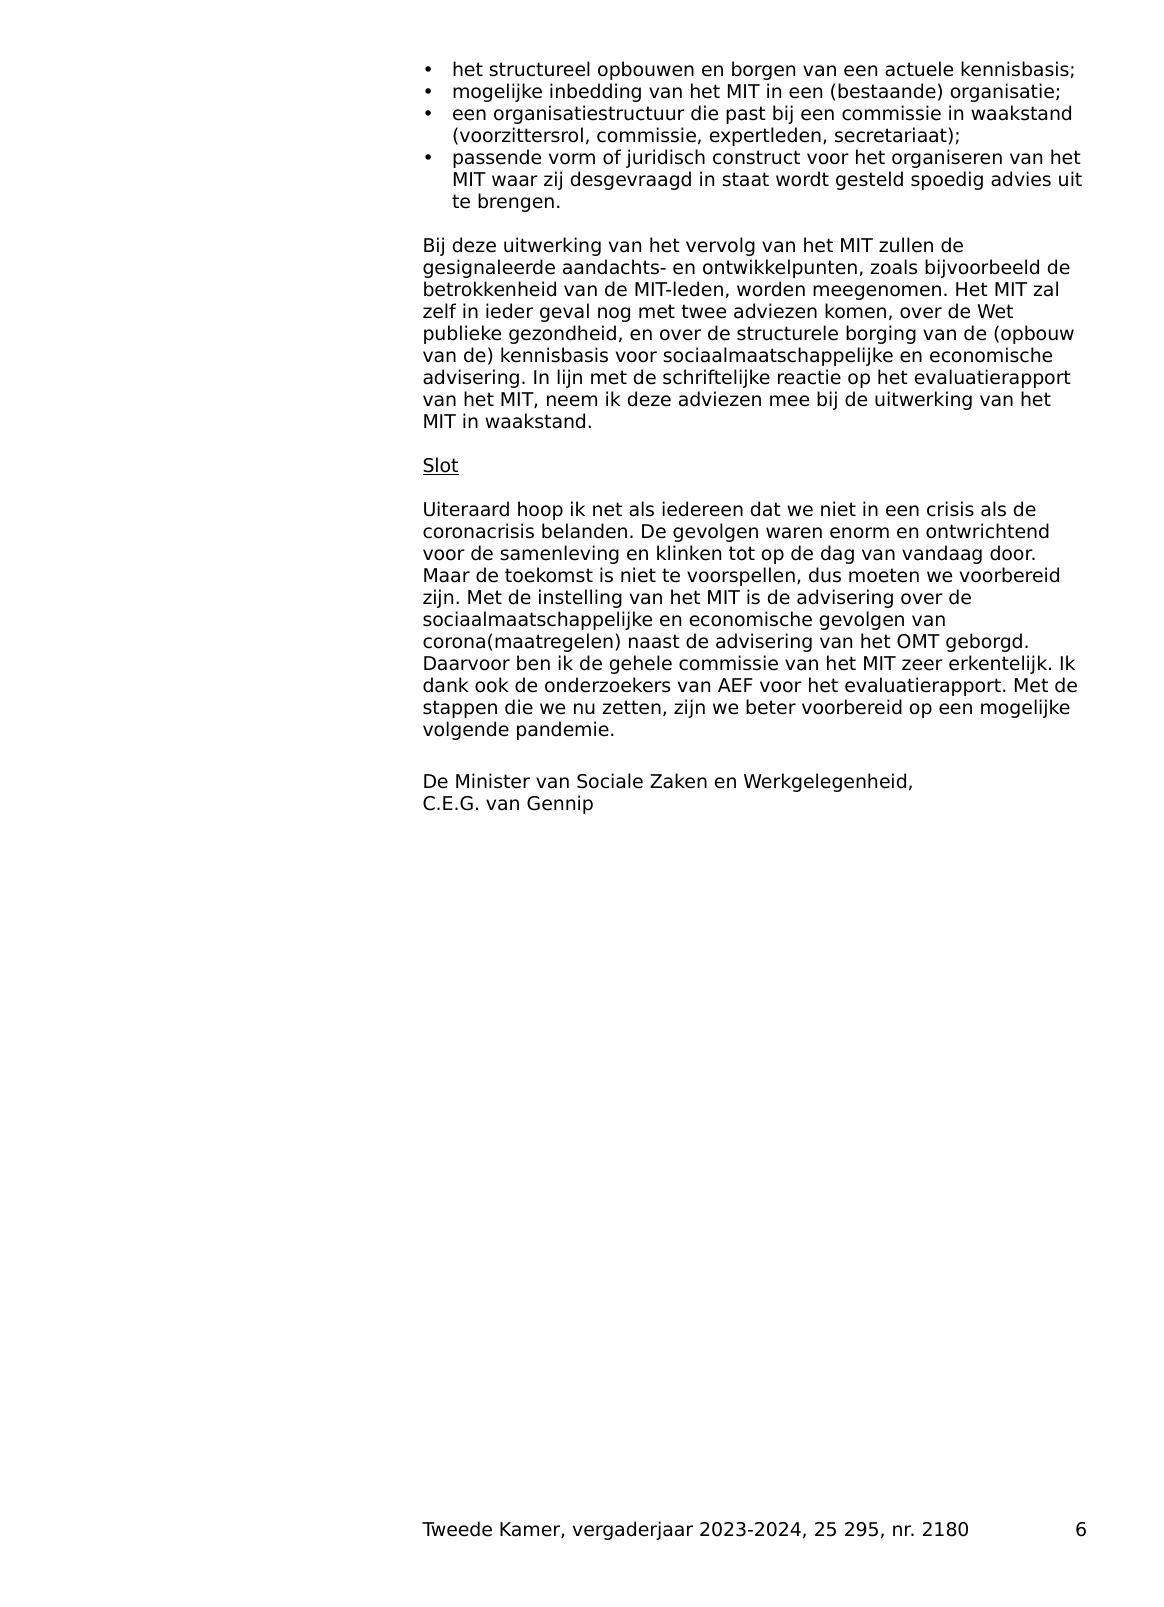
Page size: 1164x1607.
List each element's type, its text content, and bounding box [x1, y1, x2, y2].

text Bij deze uitwerking van het vervolg van het MIT zullen de gesignaleerde aandachts- en ontwikkelpunten, zoals bijvoorbeeld de betrokkenheid van de MIT-leden, worden meegenomen. Het MIT zal zelf in ieder geval nog met twee adviezen komen, over de Wet publieke gezondheid, en over de structurele borging van de (opbouw van de) kennisbasis voor sociaalmaatschappelijke en economische advisering. In lijn met de schriftelijke reactie op het evaluatierapport van het MIT, neem ik deze adviezen mee bij de uitwerking van het MIT in waakstand. [422, 235, 1087, 433]
text • een organisatiestructuur die past bij een commissie in waakstand (voorzittersrol, commissie, expertleden, secretariaat); [422, 103, 1087, 147]
text • het structureel opbouwen en borgen van een actuele kennisbasis; [422, 59, 1087, 81]
text • passende vorm of juridisch construct voor het organiseren van het MIT waar zij desgevraagd in staat wordt gesteld spoedig advies uit te brengen. [422, 147, 1087, 213]
subtitle Slot [422, 455, 1087, 477]
text De Minister van Sociale Zaken en Werkgelegenheid, C.E.G. van Gennip [422, 771, 1087, 815]
text • mogelijke inbedding van het MIT in een (bestaande) organisatie; [422, 81, 1087, 103]
text Uiteraard hoop ik net als iedereen dat we niet in een crisis als de coronacrisis belanden. De gevolgen waren enorm en ontwrichtend voor de samenleving en klinken tot op de dag van vandaag door. Maar de toekomst is niet te voorspellen, dus moeten we voorbereid zijn. Met de instelling van het MIT is de advisering over de sociaalmaatschappelijke en economische gevolgen van corona(maatregelen) naast de advisering van het OMT geborgd. Daarvoor ben ik de gehele commissie van het MIT zeer erkentelijk. Ik dank ook de onderzoekers van AEF voor het evaluatierapport. Met de stappen die we nu zetten, zijn we beter voorbereid op een mogelijke volgende pandemie. [422, 499, 1087, 741]
